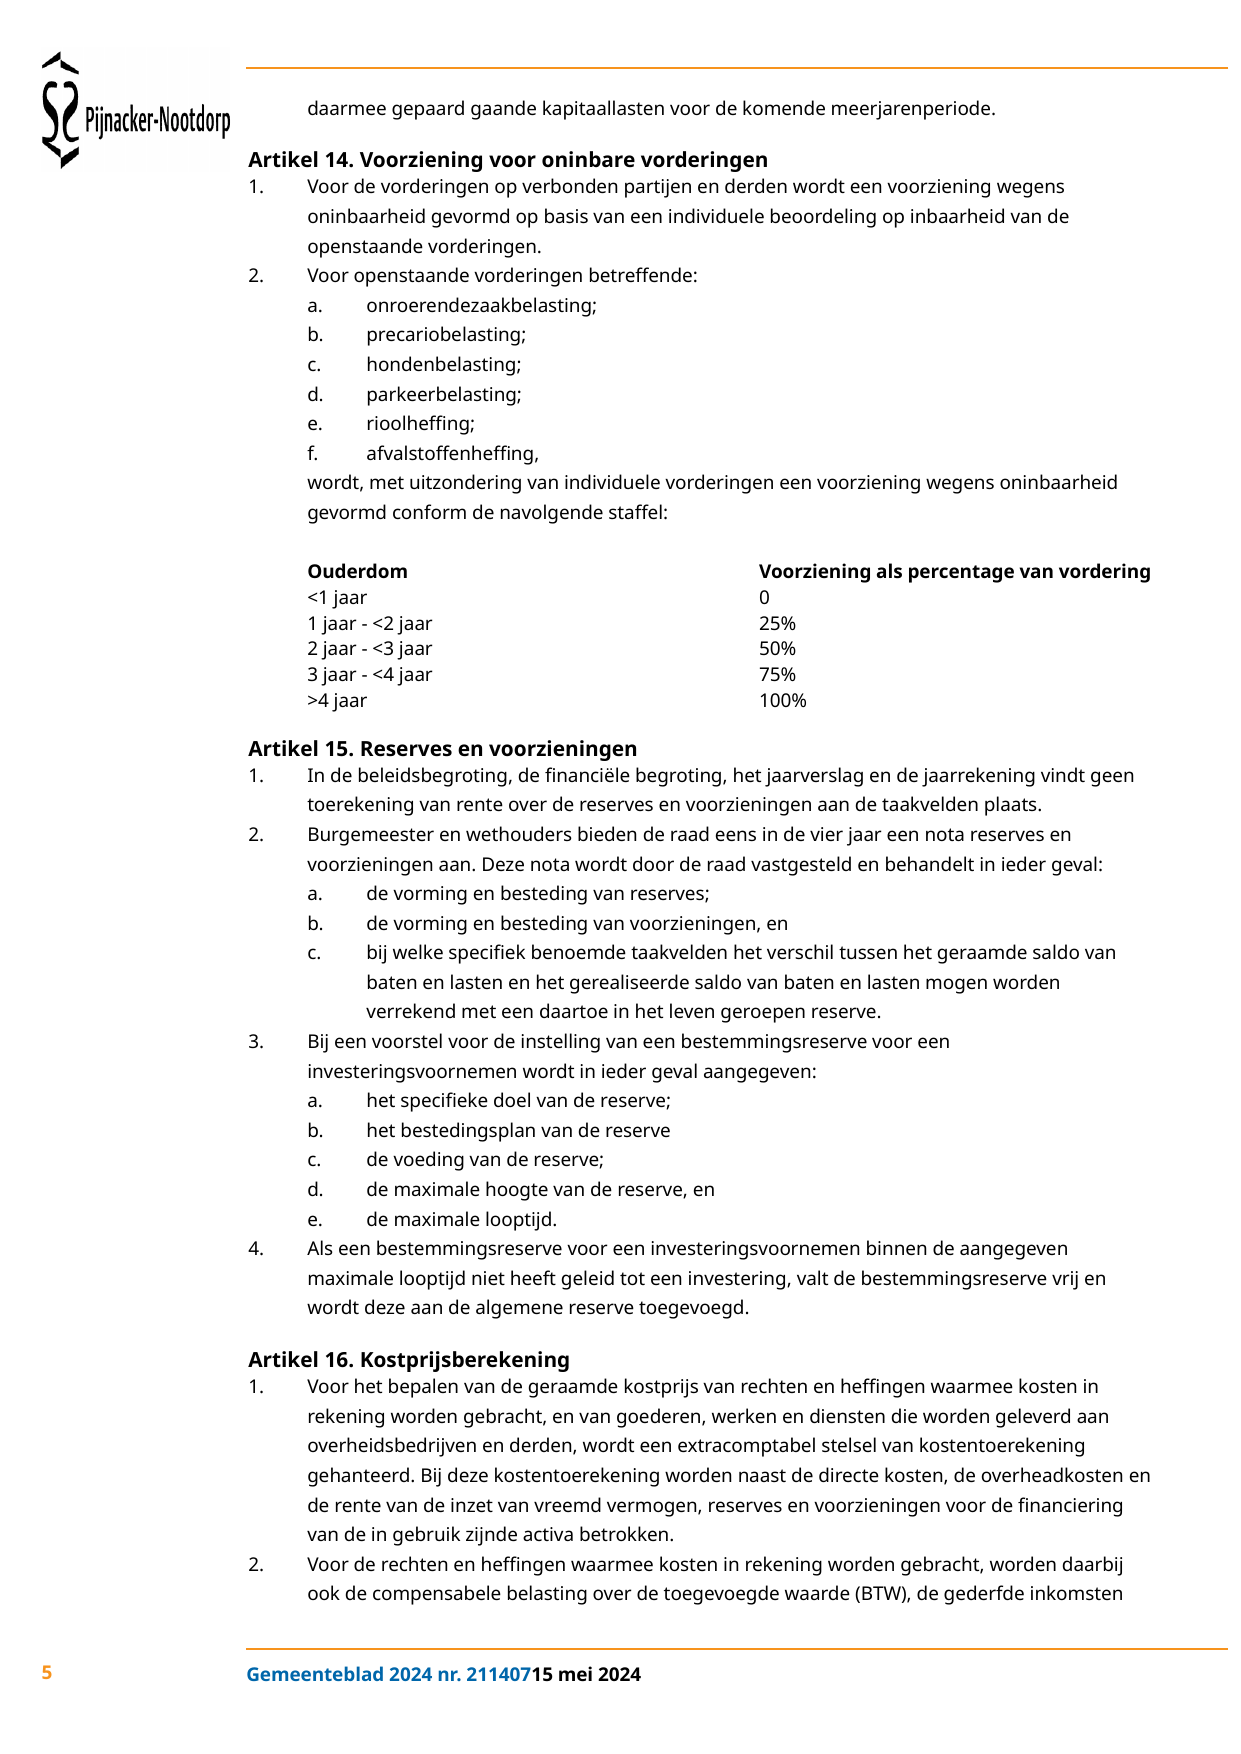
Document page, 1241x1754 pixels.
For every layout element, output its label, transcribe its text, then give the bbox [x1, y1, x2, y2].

table_cell 100% [759, 687, 1211, 713]
text Artikel 15. Reserves en voorzieningen [248, 734, 1152, 762]
table_cell 3 jaar - <4 jaar [307, 661, 759, 687]
list In de beleidsbegroting, de financiële begroting, het jaarverslag en de jaarrekening vindt geen toerekening van rente over de reserves en voorzieningen aan de taakvelden plaats. [248, 762, 1152, 817]
list hondenbelasting; [307, 351, 1152, 377]
table_cell <1 jaar [307, 584, 759, 610]
table_cell 25% [759, 610, 1211, 636]
list precariobelasting; [307, 322, 1152, 347]
list Voor de vorderingen op verbonden partijen en derden wordt een voorziening wegens oninbaarheid gevormd op basis van een individuele beoordeling op inbaarheid van de openstaande vorderingen. [248, 174, 1152, 258]
list daarmee gepaard gaande kapitaallasten voor de komende meerjarenperiode. [248, 95, 1152, 121]
list Voor het bepalen van de geraamde kostprijs van rechten en heffingen waarmee kosten in rekening worden gebracht, en van goederen, werken en diensten die worden geleverd aan overheidsbedrijven en derden, wordt een extracomptabel stelsel van kostentoerekening gehanteerd. Bij deze kostentoerekening worden naast de directe kosten, de overheadkosten en de rente van de inzet van vreemd vermogen, reserves en voorzieningen voor de financiering van de in gebruik zijnde activa betrokken. [248, 1373, 1152, 1547]
list de vorming en besteding van voorzieningen, en [307, 910, 1152, 936]
list bij welke specifiek benoemde taakvelden het verschil tussen het geraamde saldo van baten en lasten en het gerealiseerde saldo van baten en lasten mogen worden verrekend met een daartoe in het leven geroepen reserve. [307, 939, 1152, 1024]
list Voor openstaande vorderingen betreffende: [248, 262, 1152, 288]
table_cell 75% [759, 661, 1211, 687]
table_cell 50% [759, 636, 1211, 661]
list de maximale looptijd. [307, 1206, 1152, 1232]
text Artikel 16. Kostprijsberekening [248, 1345, 1152, 1373]
table_cell 1 jaar - <2 jaar [307, 610, 759, 636]
list de vorming en besteding van reserves; [307, 880, 1152, 906]
picture [41, 47, 231, 172]
list onroerendezaakbelasting; [307, 292, 1152, 318]
list parkeerbelasting; [307, 381, 1152, 406]
list Voor de rechten en heffingen waarmee kosten in rekening worden gebracht, worden daarbij ook de compensabele belasting over de toegevoegde waarde (BTW), de gederfde inkomsten [248, 1551, 1152, 1606]
table_header Voorziening als percentage van vordering [759, 558, 1211, 584]
list het bestedingsplan van de reserve [307, 1117, 1152, 1143]
table_cell >4 jaar [307, 687, 759, 713]
list rioolheffing; [307, 410, 1152, 436]
list wordt, met uitzondering van individuele vorderingen een voorziening wegens oninbaarheid gevormd conform de navolgende staffel: [248, 469, 1152, 525]
table_header Ouderdom [307, 558, 759, 584]
list Bij een voorstel voor de instelling van een bestemmingsreserve voor een investeringsvoornemen wordt in ieder geval aangegeven: [248, 1028, 1152, 1084]
list afvalstoffenheffing, [307, 440, 1152, 466]
list de voeding van de reserve; [307, 1147, 1152, 1172]
list het specifieke doel van de reserve; [307, 1087, 1152, 1113]
text Artikel 14. Voorziening voor oninbare vorderingen [248, 145, 1152, 174]
list Burgemeester en wethouders bieden de raad eens in de vier jaar een nota reserves en voorzieningen aan. Deze nota wordt door de raad vastgesteld en behandelt in ieder geval: [248, 821, 1152, 877]
list Als een bestemmingsreserve voor een investeringsvoornemen binnen de aangegeven maximale looptijd niet heeft geleid tot een investering, valt de bestemmingsreserve vrij en wordt deze aan de algemene reserve toegevoegd. [248, 1235, 1152, 1320]
table_cell 2 jaar - <3 jaar [307, 636, 759, 661]
list de maximale hoogte van de reserve, en [307, 1176, 1152, 1202]
table_cell 0 [759, 584, 1211, 610]
